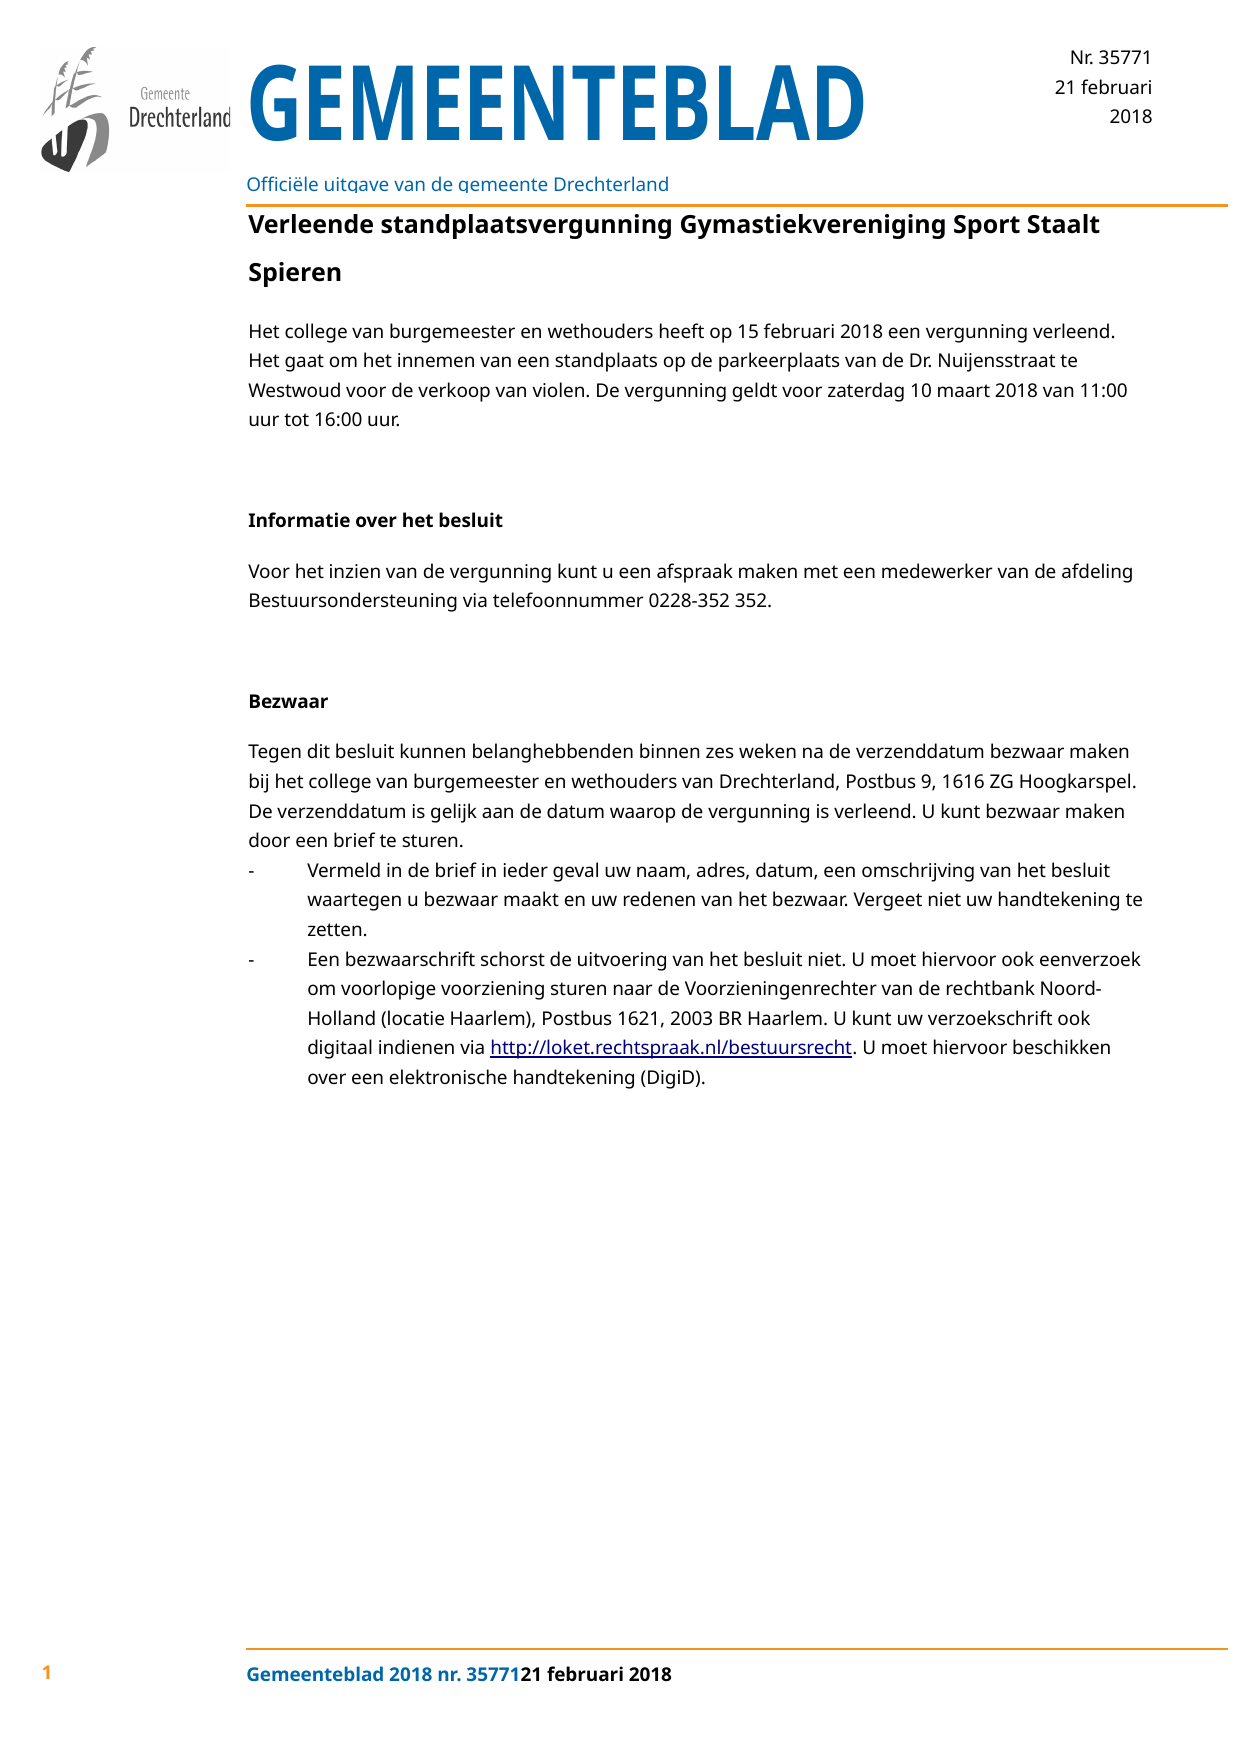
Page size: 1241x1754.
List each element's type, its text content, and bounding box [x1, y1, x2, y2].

text Informatie over het besluit [248, 507, 1152, 533]
list Een bezwaarschrift schorst de uitvoering van het besluit niet. U moet hiervoor ook eenverzoek om voorlopige voorziening sturen naar de Voorzieningenrechter van de rechtbank Noord-Holland (locatie Haarlem), Postbus 1621, 2003 BR Haarlem. U kunt uw verzoekschrift ook digitaal indienen via http://loket.rechtspraak.nl/bestuursrecht. U moet hiervoor beschikken over een elektronische handtekening (DigiD). [248, 946, 1152, 1090]
picture [41, 47, 231, 172]
text Bezwaar [248, 688, 1152, 714]
text Voor het inzien van de vergunning kunt u een afspraak maken met een medewerker van de afdeling Bestuursondersteuning via telefoonnummer 0228-352 352. [248, 558, 1152, 613]
text Het college van burgemeester en wethouders heeft op 15 februari 2018 een vergunning verleend. Het gaat om het innemen van een standplaats op de parkeerplaats van de Dr. Nuijensstraat te Westwoud voor de verkoop van violen. De vergunning geldt voor zaterdag 10 maart 2018 van 11:00 uur tot 16:00 uur. [248, 318, 1152, 432]
text Verleende standplaatsvergunning Gymastiekvereniging Sport Staalt Spieren [248, 207, 1152, 288]
text Tegen dit besluit kunnen belanghebbenden binnen zes weken na de verzenddatum bezwaar maken bij het college van burgemeester en wethouders van Drechterland, Postbus 9, 1616 ZG Hoogkarspel. De verzenddatum is gelijk aan de datum waarop de vergunning is verleend. U kunt bezwaar maken door een brief te sturen. [248, 739, 1152, 853]
list Vermeld in de brief in ieder geval uw naam, adres, datum, een omschrijving van het besluit waartegen u bezwaar maakt en uw redenen van het bezwaar. Vergeet niet uw handtekening te zetten. [248, 857, 1152, 942]
